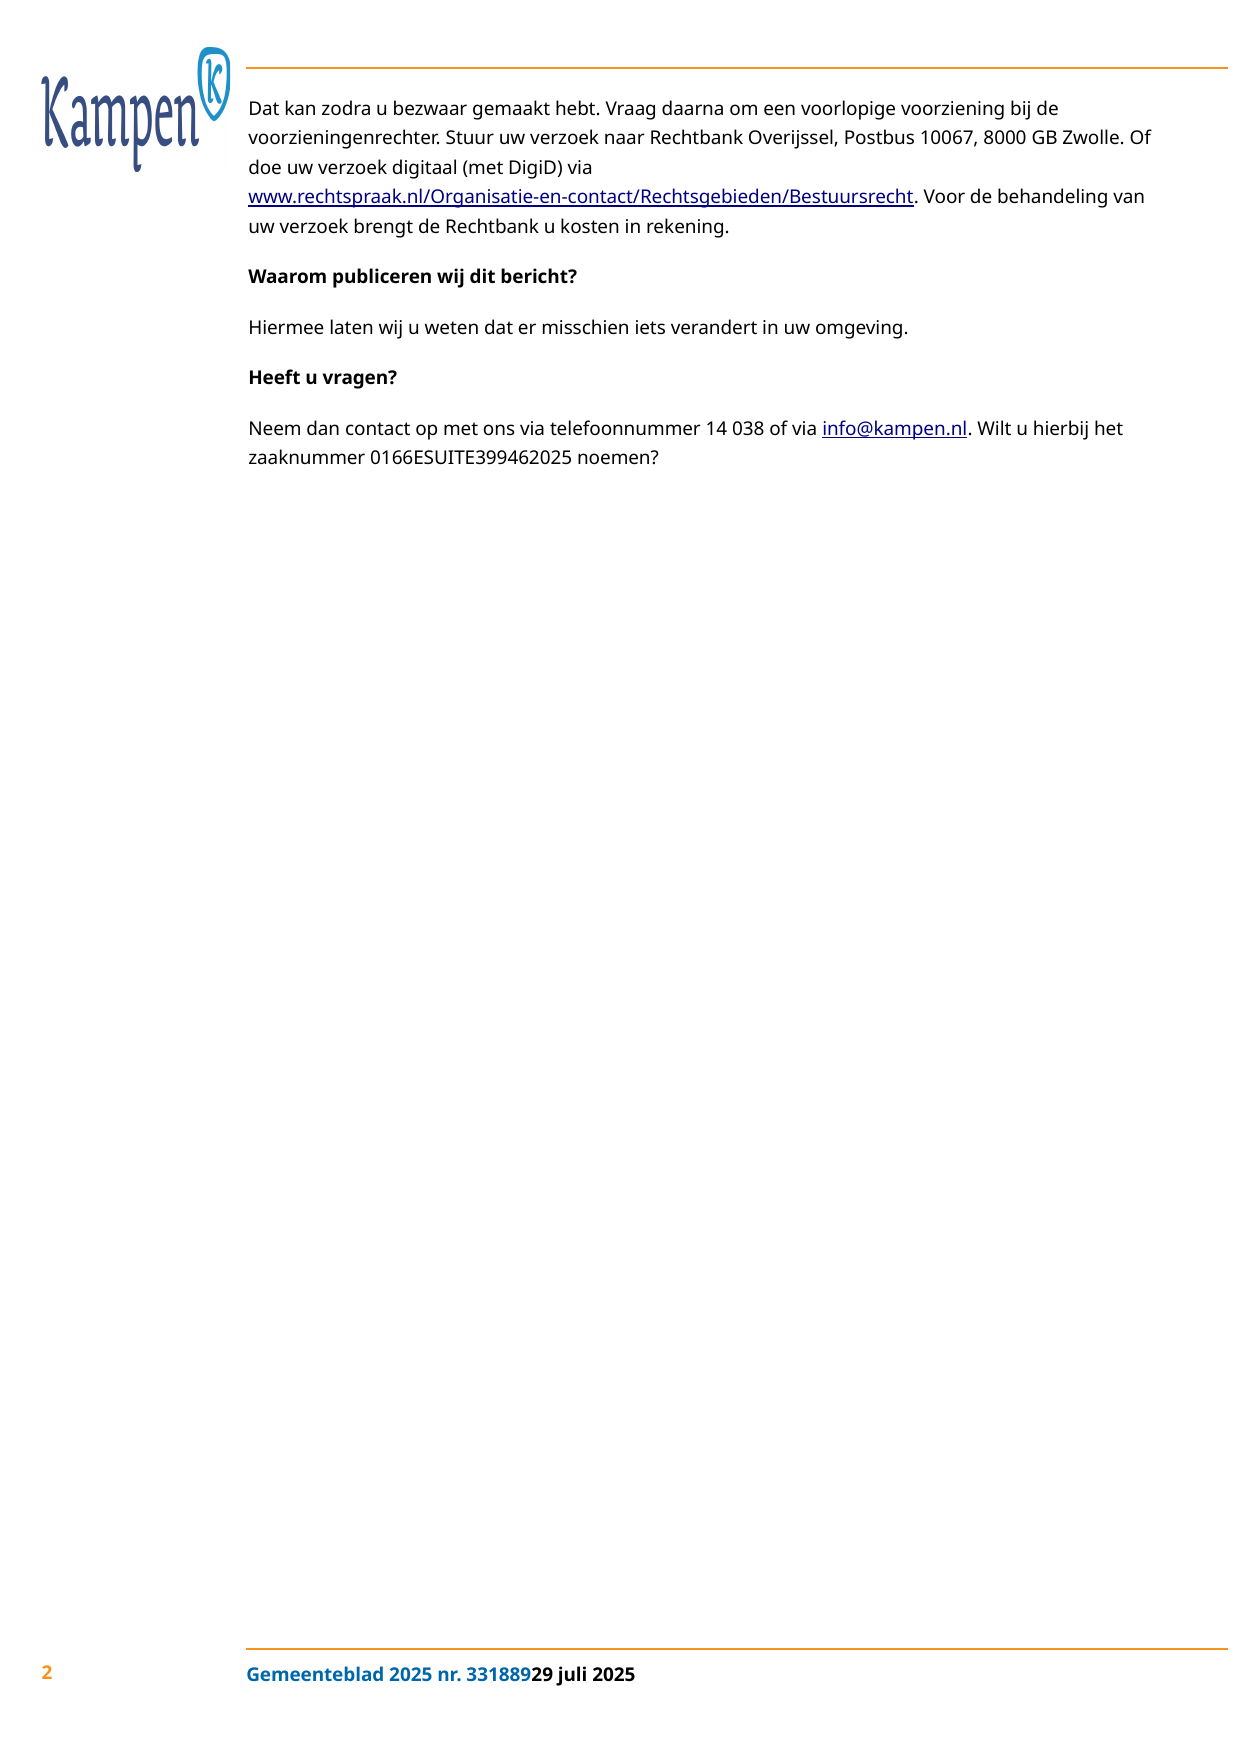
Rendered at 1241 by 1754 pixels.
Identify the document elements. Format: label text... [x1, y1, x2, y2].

text Dat kan zodra u bezwaar gemaakt hebt. Vraag daarna om een voorlopige voorziening bij de voorzieningenrechter. Stuur uw verzoek naar Rechtbank Overijssel, Postbus 10067, 8000 GB Zwolle. Of doe uw verzoek digitaal (met DigiD) via www.rechtspraak.nl/Organisatie-en-contact/Rechtsgebieden/Bestuursrecht. Voor de behandeling van uw verzoek brengt de Rechtbank u kosten in rekening. [248, 95, 1152, 239]
picture [41, 47, 231, 172]
text Neem dan contact op met ons via telefoonnummer 14 038 of via info@kampen.nl. Wilt u hierbij het zaaknummer 0166ESUITE399462025 noemen? [248, 415, 1152, 470]
text Hiermee laten wij u weten dat er misschien iets verandert in uw omgeving. [248, 314, 1152, 340]
text Heeft u vragen? [248, 364, 1152, 390]
text Waarom publiceren wij dit bericht? [248, 263, 1152, 289]
